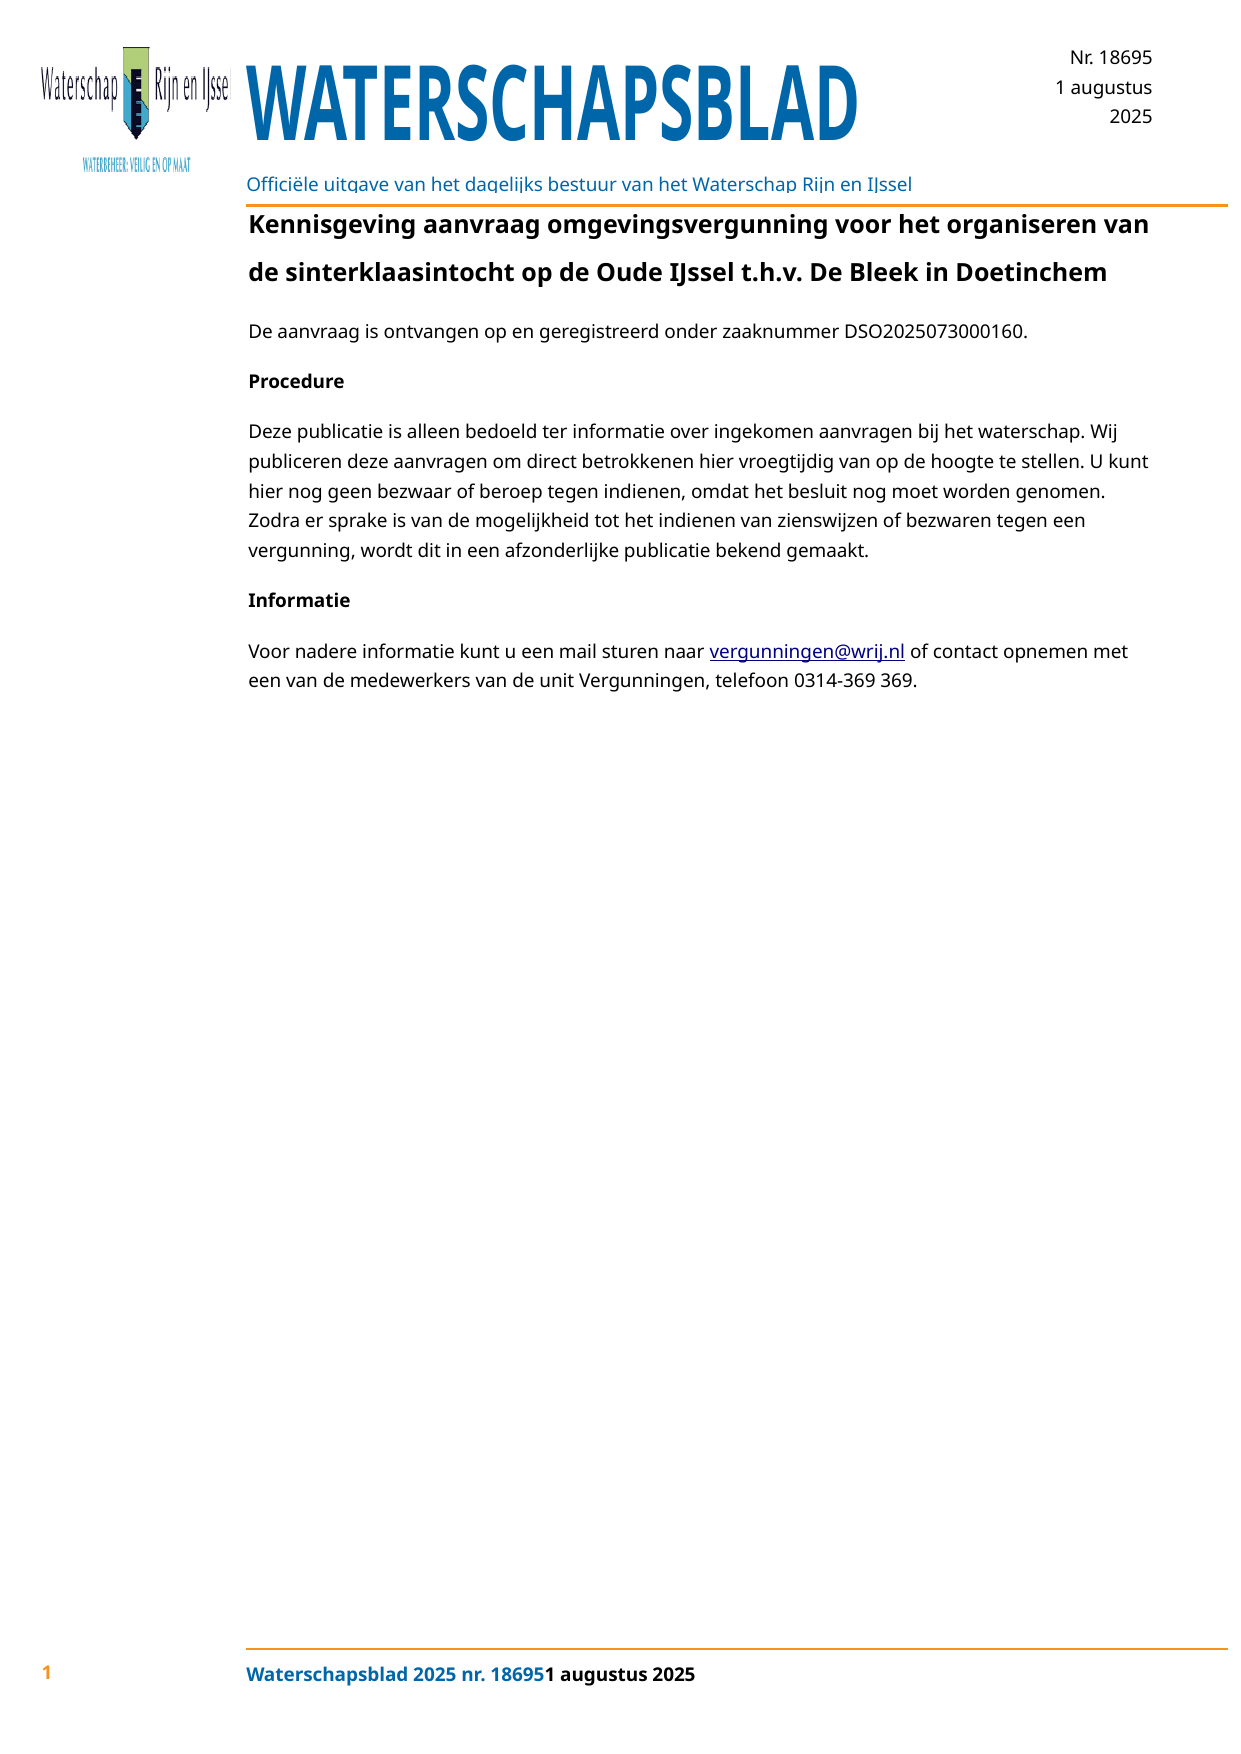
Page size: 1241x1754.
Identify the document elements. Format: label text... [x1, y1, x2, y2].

text Procedure [248, 368, 1152, 394]
text Voor nadere informatie kunt u een mail sturen naar vergunningen@wrij.nl of contact opnemen met een van de medewerkers van de unit Vergunningen, telefoon 0314-369 369. [248, 638, 1152, 693]
picture [41, 47, 231, 172]
text Informatie [248, 587, 1152, 613]
text Deze publicatie is alleen bedoeld ter informatie over ingekomen aanvragen bij het waterschap. Wij publiceren deze aanvragen om direct betrokkenen hier vroegtijdig van op de hoogte te stellen. U kunt hier nog geen bezwaar of beroep tegen indienen, omdat het besluit nog moet worden genomen. Zodra er sprake is van de mogelijkheid tot het indienen van zienswijzen of bezwaren tegen een vergunning, wordt dit in een afzonderlijke publicatie bekend gemaakt. [248, 419, 1152, 563]
text Kennisgeving aanvraag omgevingsvergunning voor het organiseren van de sinterklaasintocht op de Oude IJssel t.h.v. De Bleek in Doetinchem [248, 207, 1152, 288]
text De aanvraag is ontvangen op en geregistreerd onder zaaknummer DSO2025073000160. [248, 318, 1152, 344]
